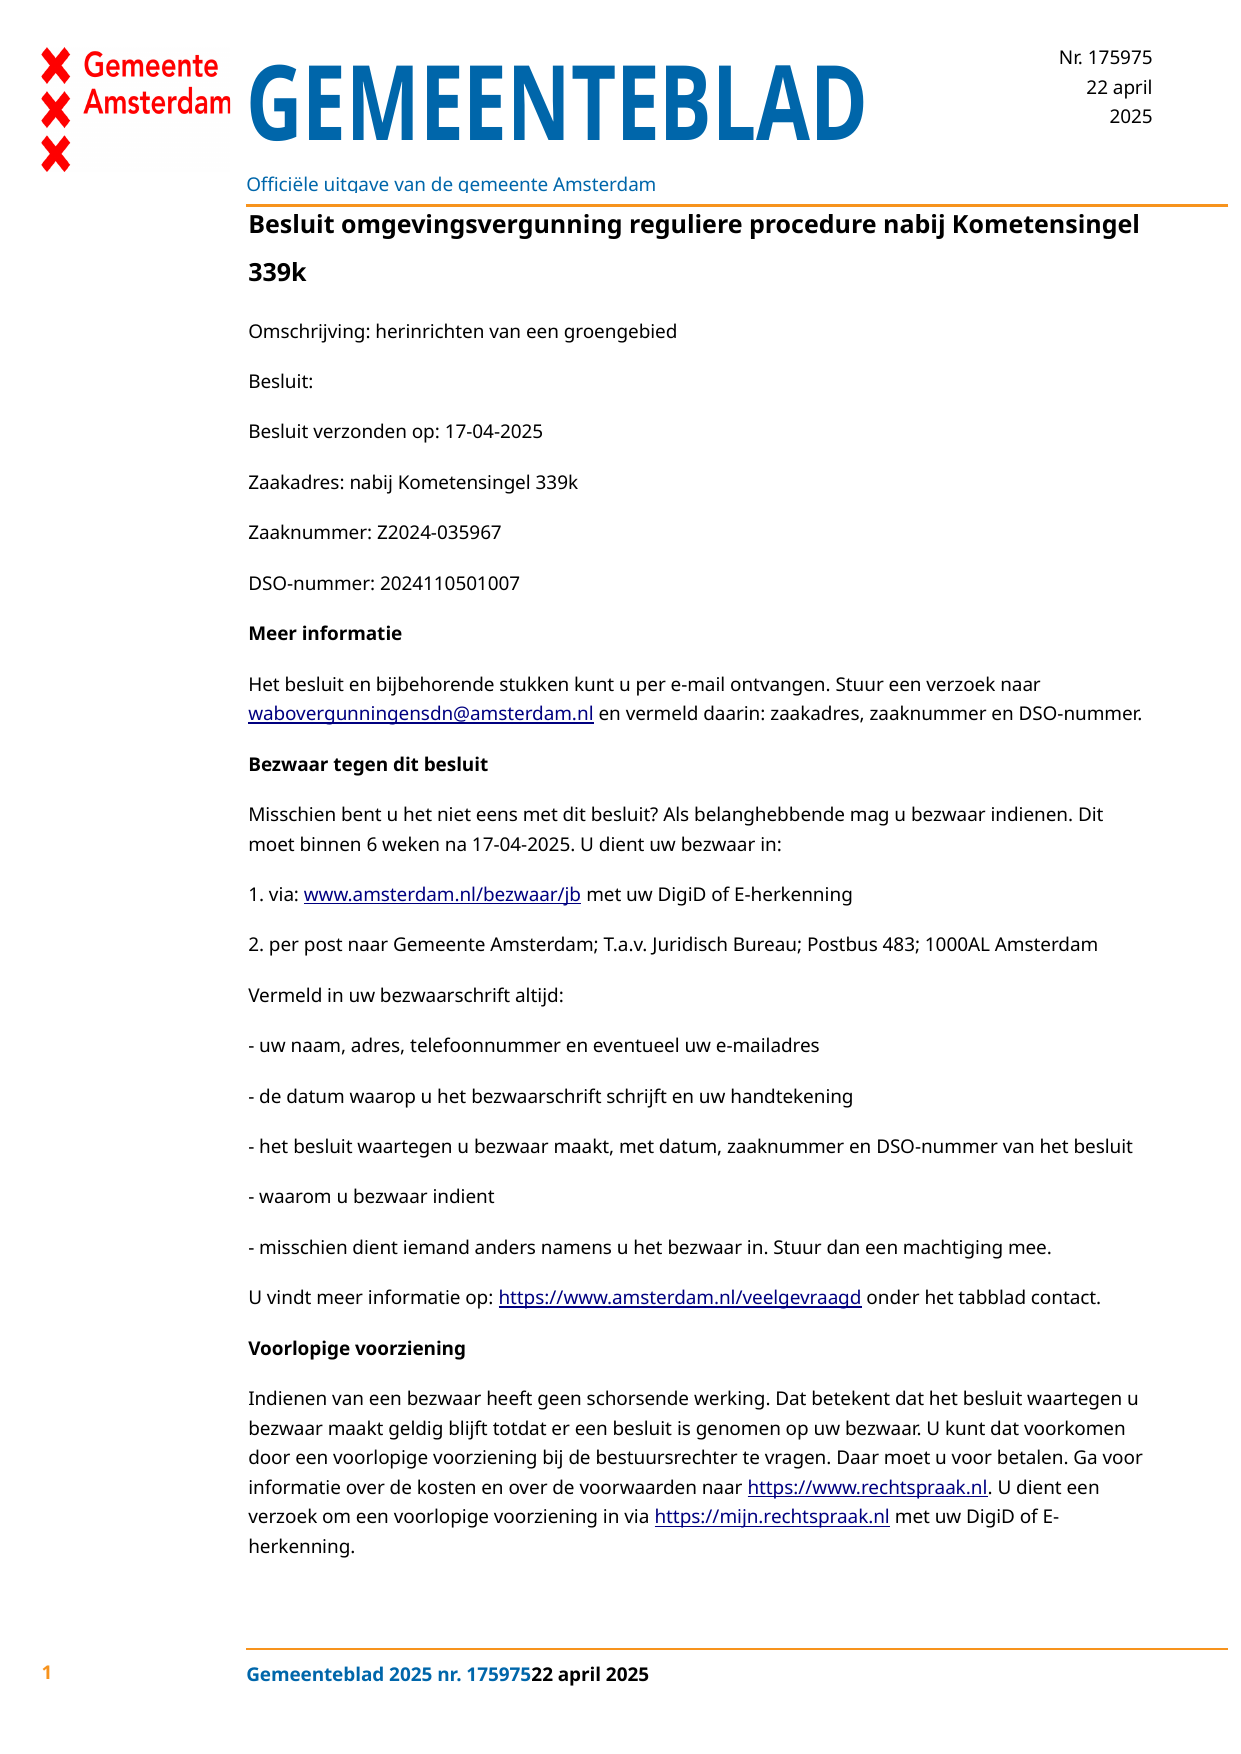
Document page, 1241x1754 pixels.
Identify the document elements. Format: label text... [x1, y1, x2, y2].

text Besluit verzonden op: 17-04-2025 [248, 419, 1152, 444]
text - uw naam, adres, telefoonnummer en eventueel uw e-mailadres [248, 1032, 1152, 1058]
text Besluit omgevingsvergunning reguliere procedure nabij Kometensingel 339k [248, 207, 1152, 288]
text - de datum waarop u het bezwaarschrift schrijft en uw handtekening [248, 1083, 1152, 1109]
text Zaakadres: nabij Kometensingel 339k [248, 469, 1152, 495]
text Omschrijving: herinrichten van een groengebied [248, 318, 1152, 344]
text Meer informatie [248, 620, 1152, 646]
text - waarom u bezwaar indient [248, 1184, 1152, 1209]
text DSO-nummer: 2024110501007 [248, 570, 1152, 596]
text Bezwaar tegen dit besluit [248, 751, 1152, 777]
text 1. via: www.amsterdam.nl/bezwaar/jb met uw DigiD of E-herkenning [248, 881, 1152, 907]
text Indienen van een bezwaar heeft geen schorsende werking. Dat betekent dat het besluit waartegen u bezwaar maakt geldig blijft totdat er een besluit is genomen op uw bezwaar. U kunt dat voorkomen door een voorlopige voorziening bij de bestuursrechter te vragen. Daar moet u voor betalen. Ga voor informatie over de kosten en over de voorwaarden naar https://www.rechtspraak.nl. U dient een verzoek om een voorlopige voorziening in via https://mijn.rechtspraak.nl met uw DigiD of E-herkenning. [248, 1385, 1152, 1559]
text Vermeld in uw bezwaarschrift altijd: [248, 982, 1152, 1008]
text - het besluit waartegen u bezwaar maakt, met datum, zaaknummer en DSO-nummer van het besluit [248, 1133, 1152, 1159]
text U vindt meer informatie op: https://www.amsterdam.nl/veelgevraagd onder het tabblad contact. [248, 1284, 1152, 1310]
text 2. per post naar Gemeente Amsterdam; T.a.v. Juridisch Bureau; Postbus 483; 1000AL Amsterdam [248, 932, 1152, 957]
text Zaaknummer: Z2024-035967 [248, 519, 1152, 545]
text Het besluit en bijbehorende stukken kunt u per e-mail ontvangen. Stuur een verzoek naar wabovergunningensdn@amsterdam.nl en vermeld daarin: zaakadres, zaaknummer en DSO-nummer. [248, 671, 1152, 726]
picture [41, 47, 231, 172]
text Misschien bent u het niet eens met dit besluit? Als belanghebbende mag u bezwaar indienen. Dit moet binnen 6 weken na 17-04-2025. U dient uw bezwaar in: [248, 801, 1152, 857]
text - misschien dient iemand anders namens u het bezwaar in. Stuur dan een machtiging mee. [248, 1234, 1152, 1260]
text Besluit: [248, 368, 1152, 394]
text Voorlopige voorziening [248, 1335, 1152, 1361]
